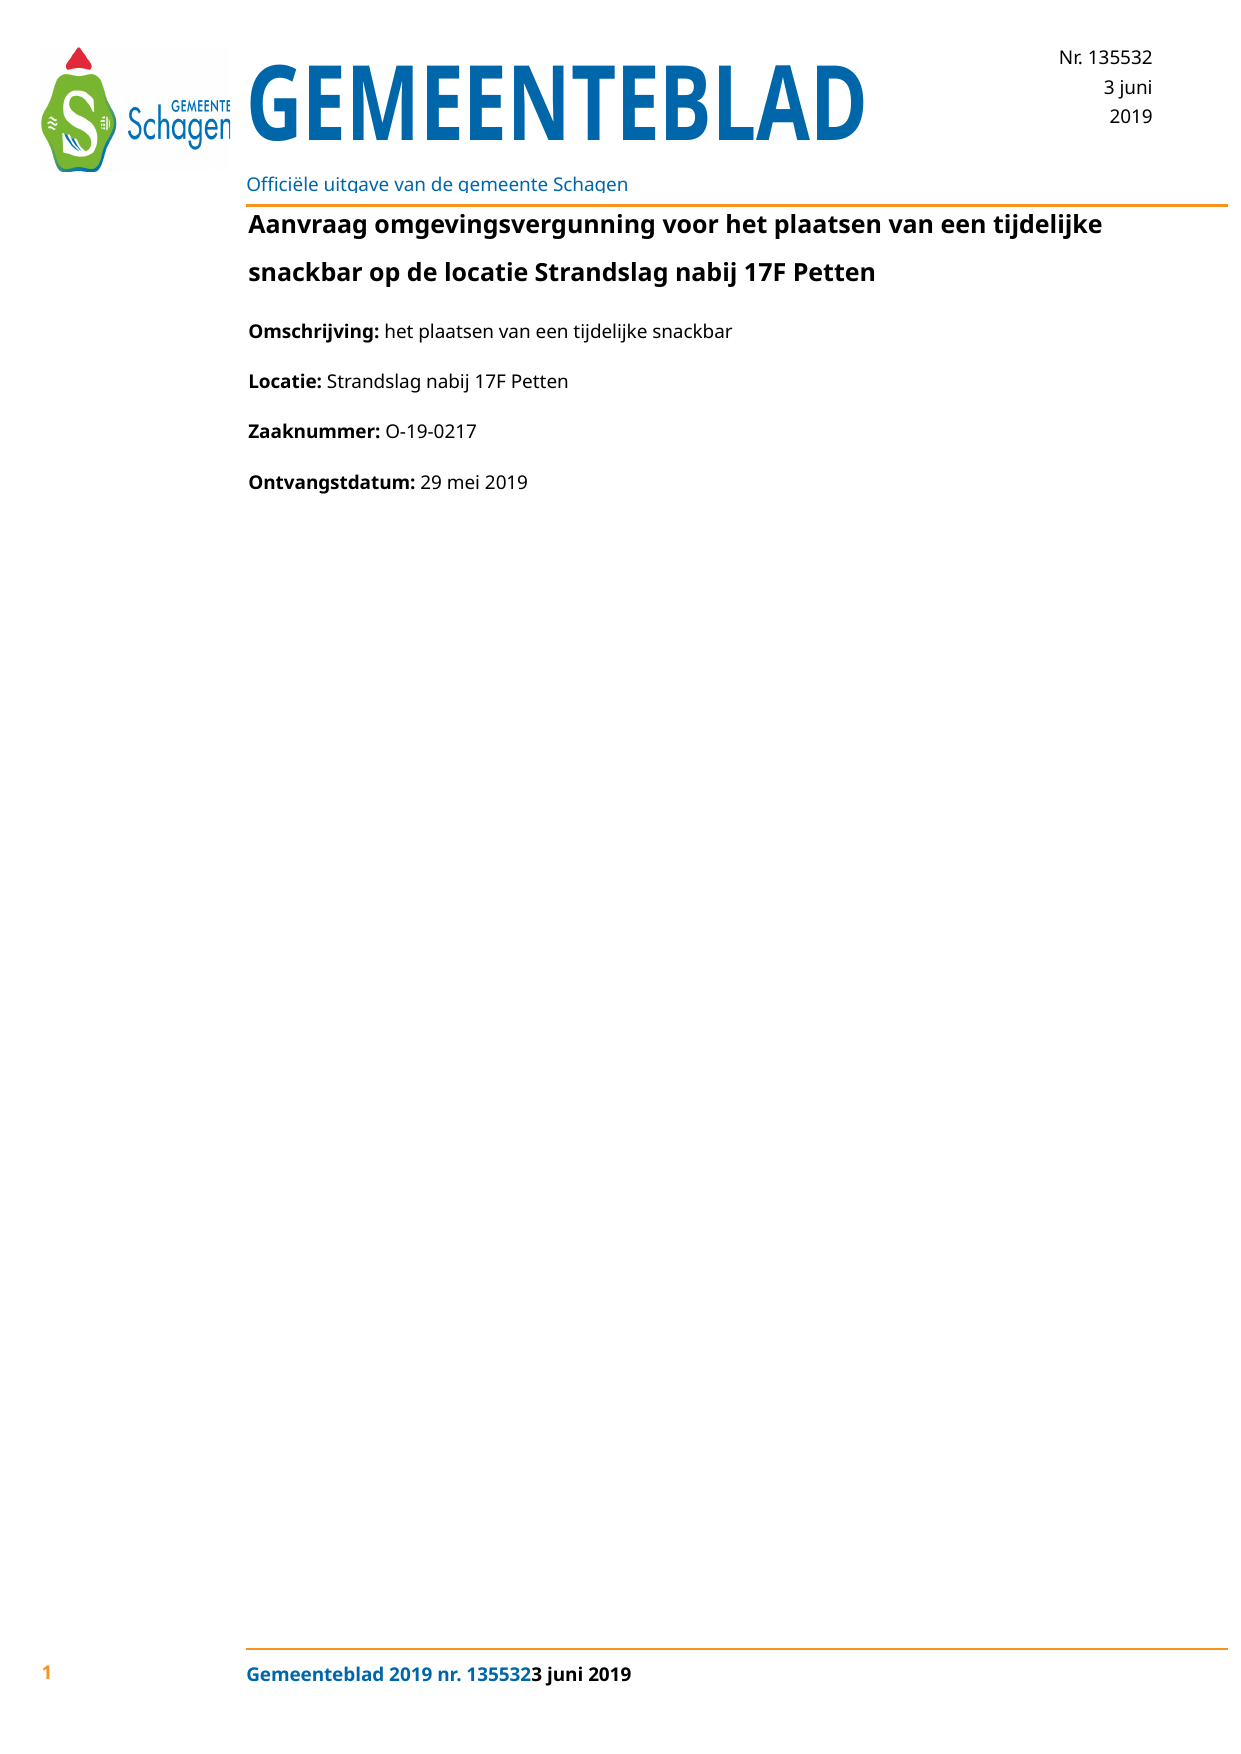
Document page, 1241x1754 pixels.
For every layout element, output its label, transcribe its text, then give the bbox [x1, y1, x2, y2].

text Omschrijving: het plaatsen van een tijdelijke snackbar [248, 318, 1152, 344]
picture [41, 47, 231, 172]
text Ontvangstdatum: 29 mei 2019 [248, 469, 1152, 495]
text Locatie: Strandslag nabij 17F Petten [248, 368, 1152, 394]
text Aanvraag omgevingsvergunning voor het plaatsen van een tijdelijke snackbar op de locatie Strandslag nabij 17F Petten [248, 207, 1152, 288]
text Zaaknummer: O-19-0217 [248, 419, 1152, 444]
